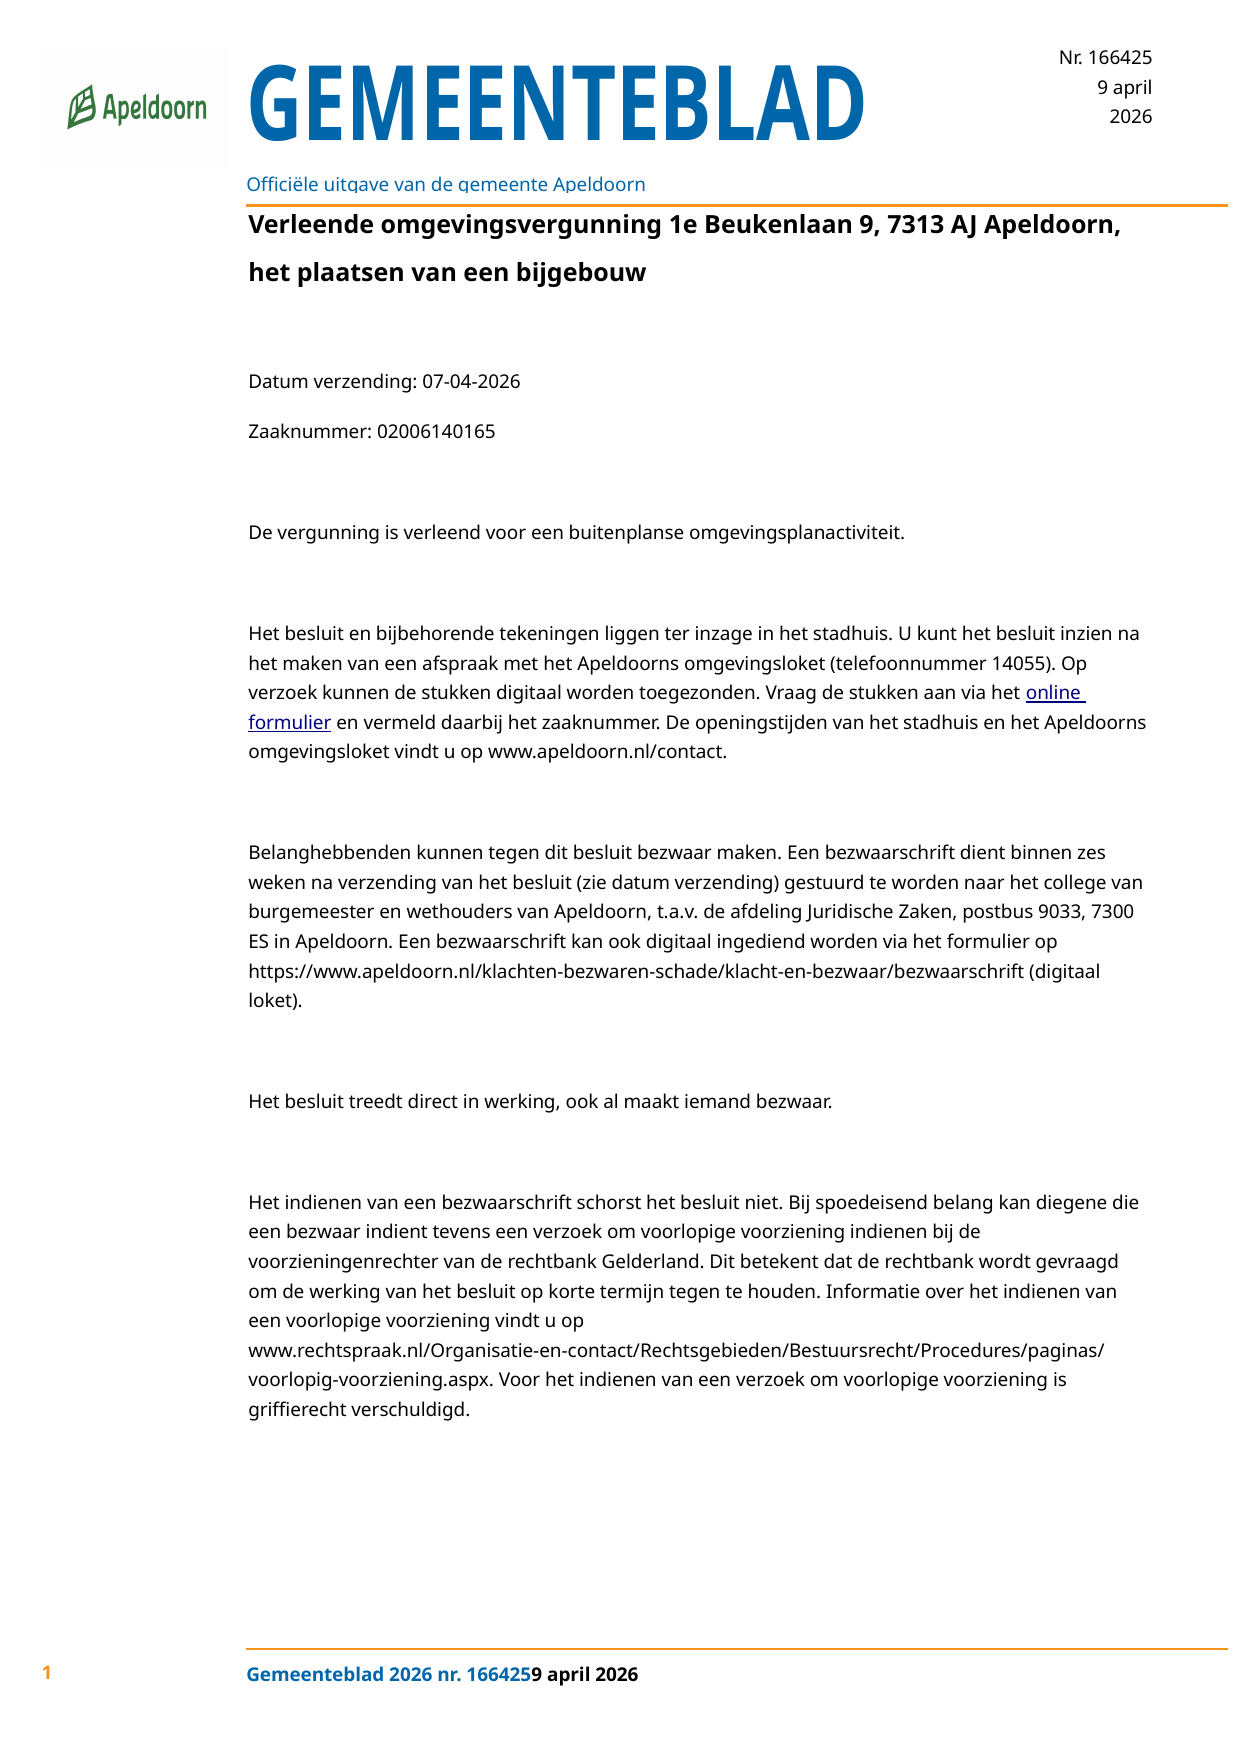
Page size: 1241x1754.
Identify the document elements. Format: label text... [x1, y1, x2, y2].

text De vergunning is verleend voor een buitenplanse omgevingsplanactiviteit. [248, 519, 1152, 545]
text Het indienen van een bezwaarschrift schorst het besluit niet. Bij spoedeisend belang kan diegene die een bezwaar indient tevens een verzoek om voorlopige voorziening indienen bij de voorzieningenrechter van de rechtbank Gelderland. Dit betekent dat de rechtbank wordt gevraagd om de werking van het besluit op korte termijn tegen te houden. Informatie over het indienen van een voorlopige voorziening vindt u op www.rechtspraak.nl/Organisatie-en-contact/Rechtsgebieden/Bestuursrecht/Procedures/paginas/voorlopig-voorziening.aspx. Voor het indienen van een verzoek om voorlopige voorziening is griffierecht verschuldigd. [248, 1189, 1152, 1422]
picture [41, 47, 231, 172]
text Verleende omgevingsvergunning 1e Beukenlaan 9, 7313 AJ Apeldoorn, het plaatsen van een bijgebouw [248, 207, 1152, 288]
text Het besluit en bijbehorende tekeningen liggen ter inzage in het stadhuis. U kunt het besluit inzien na het maken van een afspraak met het Apeldoorns omgevingsloket (telefoonnummer 14055). Op verzoek kunnen de stukken digitaal worden toegezonden. Vraag de stukken aan via het online formulier en vermeld daarbij het zaaknummer. De openingstijden van het stadhuis en het Apeldoorns omgevingsloket vindt u op www.apeldoorn.nl/contact. [248, 620, 1152, 764]
text Belanghebbenden kunnen tegen dit besluit bezwaar maken. Een bezwaarschrift dient binnen zes weken na verzending van het besluit (zie datum verzending) gestuurd te worden naar het college van burgemeester en wethouders van Apeldoorn, t.a.v. de afdeling Juridische Zaken, postbus 9033, 7300 ES in Apeldoorn. Een bezwaarschrift kan ook digitaal ingediend worden via het formulier op https://www.apeldoorn.nl/klachten-bezwaren-schade/klacht-en-bezwaar/bezwaarschrift (digitaal loket). [248, 839, 1152, 1013]
text Zaaknummer: 02006140165 [248, 419, 1152, 444]
text Datum verzending: 07-04-2026 [248, 368, 1152, 394]
text Het besluit treedt direct in werking, ook al maakt iemand bezwaar. [248, 1088, 1152, 1114]
